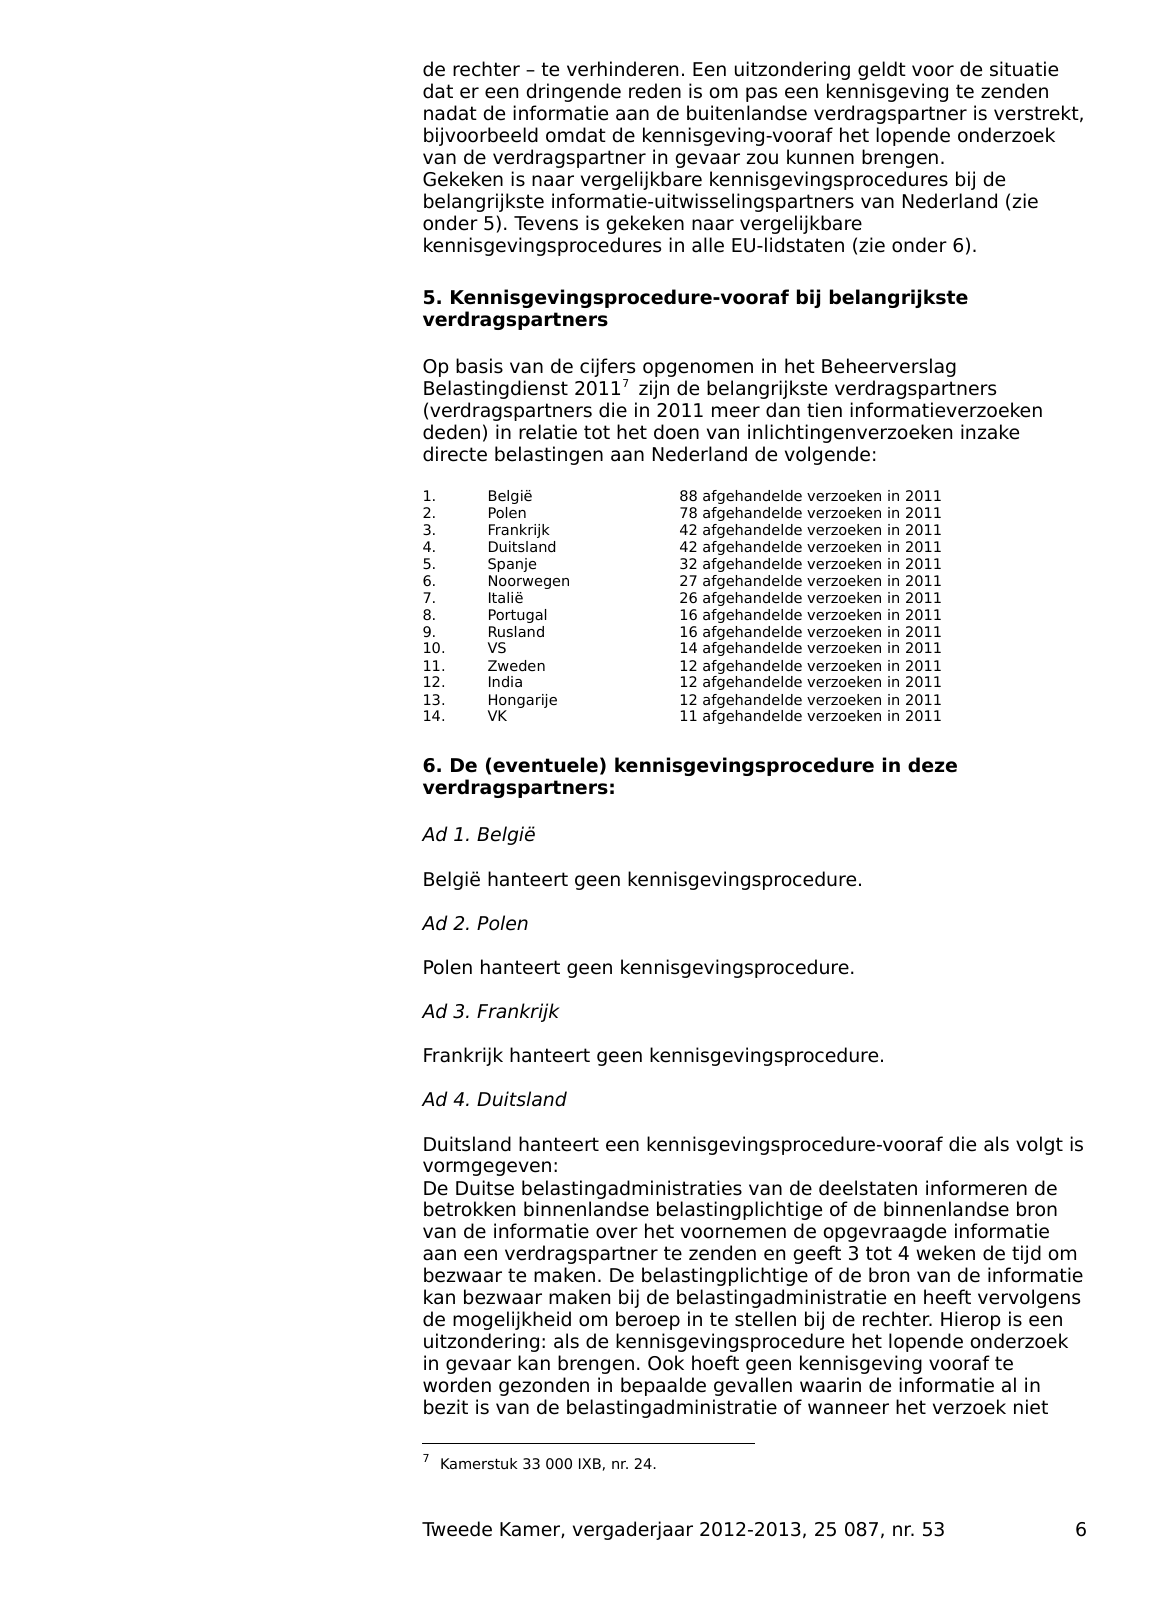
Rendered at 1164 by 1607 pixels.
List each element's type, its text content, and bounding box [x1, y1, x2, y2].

table_cell VK [481, 708, 673, 725]
table_cell Frankrijk [481, 522, 673, 538]
text Polen hanteert geen kennisgevingsprocedure. [422, 957, 1087, 979]
table_cell 26 afgehandelde verzoeken in 2011 [673, 590, 1087, 606]
table_cell 42 afgehandelde verzoeken in 2011 [673, 522, 1087, 538]
table_cell 27 afgehandelde verzoeken in 2011 [673, 573, 1087, 589]
table_cell 32 afgehandelde verzoeken in 2011 [673, 556, 1087, 572]
text Frankrijk hanteert geen kennisgevingsprocedure. [422, 1045, 1087, 1067]
table_cell 8. [422, 606, 481, 623]
table_cell 11 afgehandelde verzoeken in 2011 [673, 708, 1087, 725]
table_cell Duitsland [481, 539, 673, 556]
table_cell 3. [422, 522, 481, 538]
table_header 88 afgehandelde verzoeken in 2011 [673, 488, 1087, 504]
table_cell 12 afgehandelde verzoeken in 2011 [673, 658, 1087, 674]
table_cell Italië [481, 590, 673, 606]
table_cell Hongarije [481, 691, 673, 708]
table_cell 14. [422, 708, 481, 725]
text de rechter – te verhinderen. Een uitzondering geldt voor de situatie dat er een dringende reden is om pas een kennisgeving te zenden nadat de informatie aan de buitenlandse verdragspartner is verstrekt, bijvoorbeeld omdat de kennisgeving-vooraf het lopende onderzoek van de verdragspartner in gevaar zou kunnen brengen. [422, 59, 1087, 169]
subtitle Ad 3. Frankrijk [422, 1001, 1087, 1023]
table_cell VS [481, 640, 673, 657]
text De Duitse belastingadministraties van de deelstaten informeren de betrokken binnenlandse belastingplichtige of de binnenlandse bron van de informatie over het voornemen de opgevraagde informatie aan een verdragspartner te zenden en geeft 3 tot 4 weken de tijd om bezwaar te maken. De belastingplichtige of de bron van de informatie kan bezwaar maken bij de belastingadministratie en heeft vervolgens de mogelijkheid om beroep in te stellen bij de rechter. Hierop is een uitzondering: als de kennisgevingsprocedure het lopende onderzoek in gevaar kan brengen. Ook hoeft geen kennisgeving vooraf te worden gezonden in bepaalde gevallen waarin de informatie al in bezit is van de belastingadministratie of wanneer het verzoek niet [422, 1177, 1087, 1419]
text Duitsland hanteert een kennisgevingsprocedure-vooraf die als volgt is vormgegeven: [422, 1133, 1087, 1177]
table_cell 42 afgehandelde verzoeken in 2011 [673, 539, 1087, 556]
subtitle 6. De (eventuele) kennisgevingsprocedure in deze verdragspartners: [422, 755, 1087, 799]
table_cell 4. [422, 539, 481, 556]
table_cell 5. [422, 556, 481, 572]
table_cell 6. [422, 573, 481, 589]
table_cell Zweden [481, 658, 673, 674]
subtitle 5. Kennisgevingsprocedure-vooraf bij belangrijkste verdragspartners [422, 287, 1087, 331]
table_cell 2. [422, 505, 481, 522]
table_cell 11. [422, 658, 481, 674]
text Gekeken is naar vergelijkbare kennisgevingsprocedures bij de belangrijkste informatie-uitwisselingspartners van Nederland (zie onder 5). Tevens is gekeken naar vergelijkbare kennisgevingsprocedures in alle EU-lidstaten (zie onder 6). [422, 169, 1087, 257]
table_cell 16 afgehandelde verzoeken in 2011 [673, 606, 1087, 623]
table_cell Polen [481, 505, 673, 522]
table_cell 14 afgehandelde verzoeken in 2011 [673, 640, 1087, 657]
table_cell Noorwegen [481, 573, 673, 589]
table_cell 78 afgehandelde verzoeken in 2011 [673, 505, 1087, 522]
table_cell 12 afgehandelde verzoeken in 2011 [673, 691, 1087, 708]
table_header 1. [422, 488, 481, 504]
table_header België [481, 488, 673, 504]
table_cell Portugal [481, 606, 673, 623]
subtitle Ad 1. België [422, 824, 1087, 846]
subtitle Ad 4. Duitsland [422, 1089, 1087, 1111]
table_cell 7. [422, 590, 481, 606]
table_cell Spanje [481, 556, 673, 572]
table_cell 13. [422, 691, 481, 708]
text België hanteert geen kennisgevingsprocedure. [422, 868, 1087, 890]
text Op basis van de cijfers opgenomen in het Beheerverslag Belastingdienst 2011 zijn de belangrijkste verdragspartners (verdragspartners die in 2011 meer dan tien informatieverzoeken deden) in relatie tot het doen van inlichtingenverzoeken inzake directe belastingen aan Nederland de volgende: [422, 356, 1087, 466]
text Kamerstuk 33 000 IXB, nr. 24. [422, 1452, 1087, 1474]
table_cell India [481, 674, 673, 691]
table_cell 16 afgehandelde verzoeken in 2011 [673, 624, 1087, 640]
table_cell 10. [422, 640, 481, 657]
subtitle Ad 2. Polen [422, 913, 1087, 934]
table_cell 12 afgehandelde verzoeken in 2011 [673, 674, 1087, 691]
table_cell 12. [422, 674, 481, 691]
table_cell 9. [422, 624, 481, 640]
table_cell Rusland [481, 624, 673, 640]
